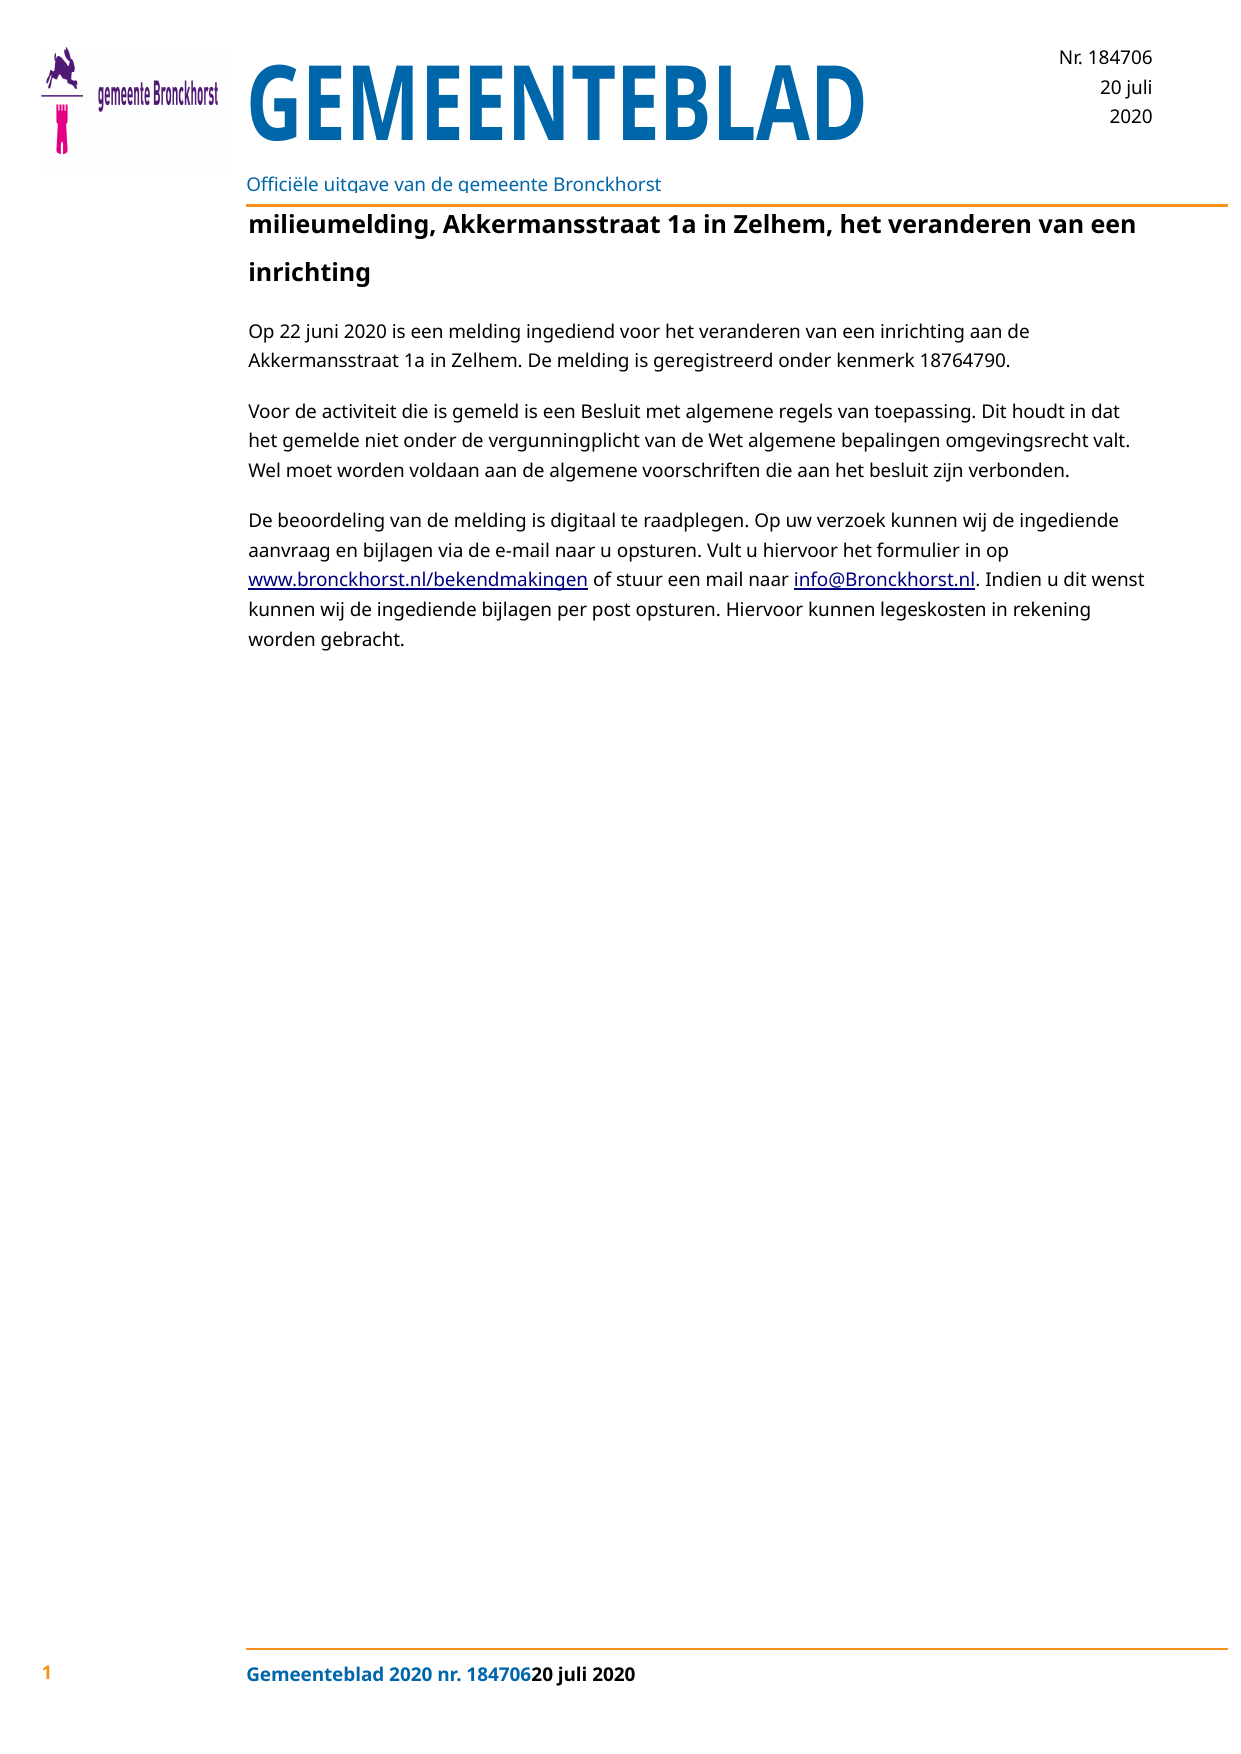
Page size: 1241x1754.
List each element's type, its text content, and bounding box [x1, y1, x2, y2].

text De beoordeling van de melding is digitaal te raadplegen. Op uw verzoek kunnen wij de ingediende aanvraag en bijlagen via de e-mail naar u opsturen. Vult u hiervoor het formulier in op www.bronckhorst.nl/bekendmakingen of stuur een mail naar info@Bronckhorst.nl. Indien u dit wenst kunnen wij de ingediende bijlagen per post opsturen. Hiervoor kunnen legeskosten in rekening worden gebracht. [248, 507, 1152, 652]
picture [41, 47, 231, 172]
text Voor de activiteit die is gemeld is een Besluit met algemene regels van toepassing. Dit houdt in dat het gemelde niet onder de vergunningplicht van de Wet algemene bepalingen omgevingsrecht valt. Wel moet worden voldaan aan de algemene voorschriften die aan het besluit zijn verbonden. [248, 398, 1152, 483]
text milieumelding, Akkermansstraat 1a in Zelhem, het veranderen van een inrichting [248, 207, 1152, 288]
text Op 22 juni 2020 is een melding ingediend voor het veranderen van een inrichting aan de Akkermansstraat 1a in Zelhem. De melding is geregistreerd onder kenmerk 18764790. [248, 318, 1152, 373]
